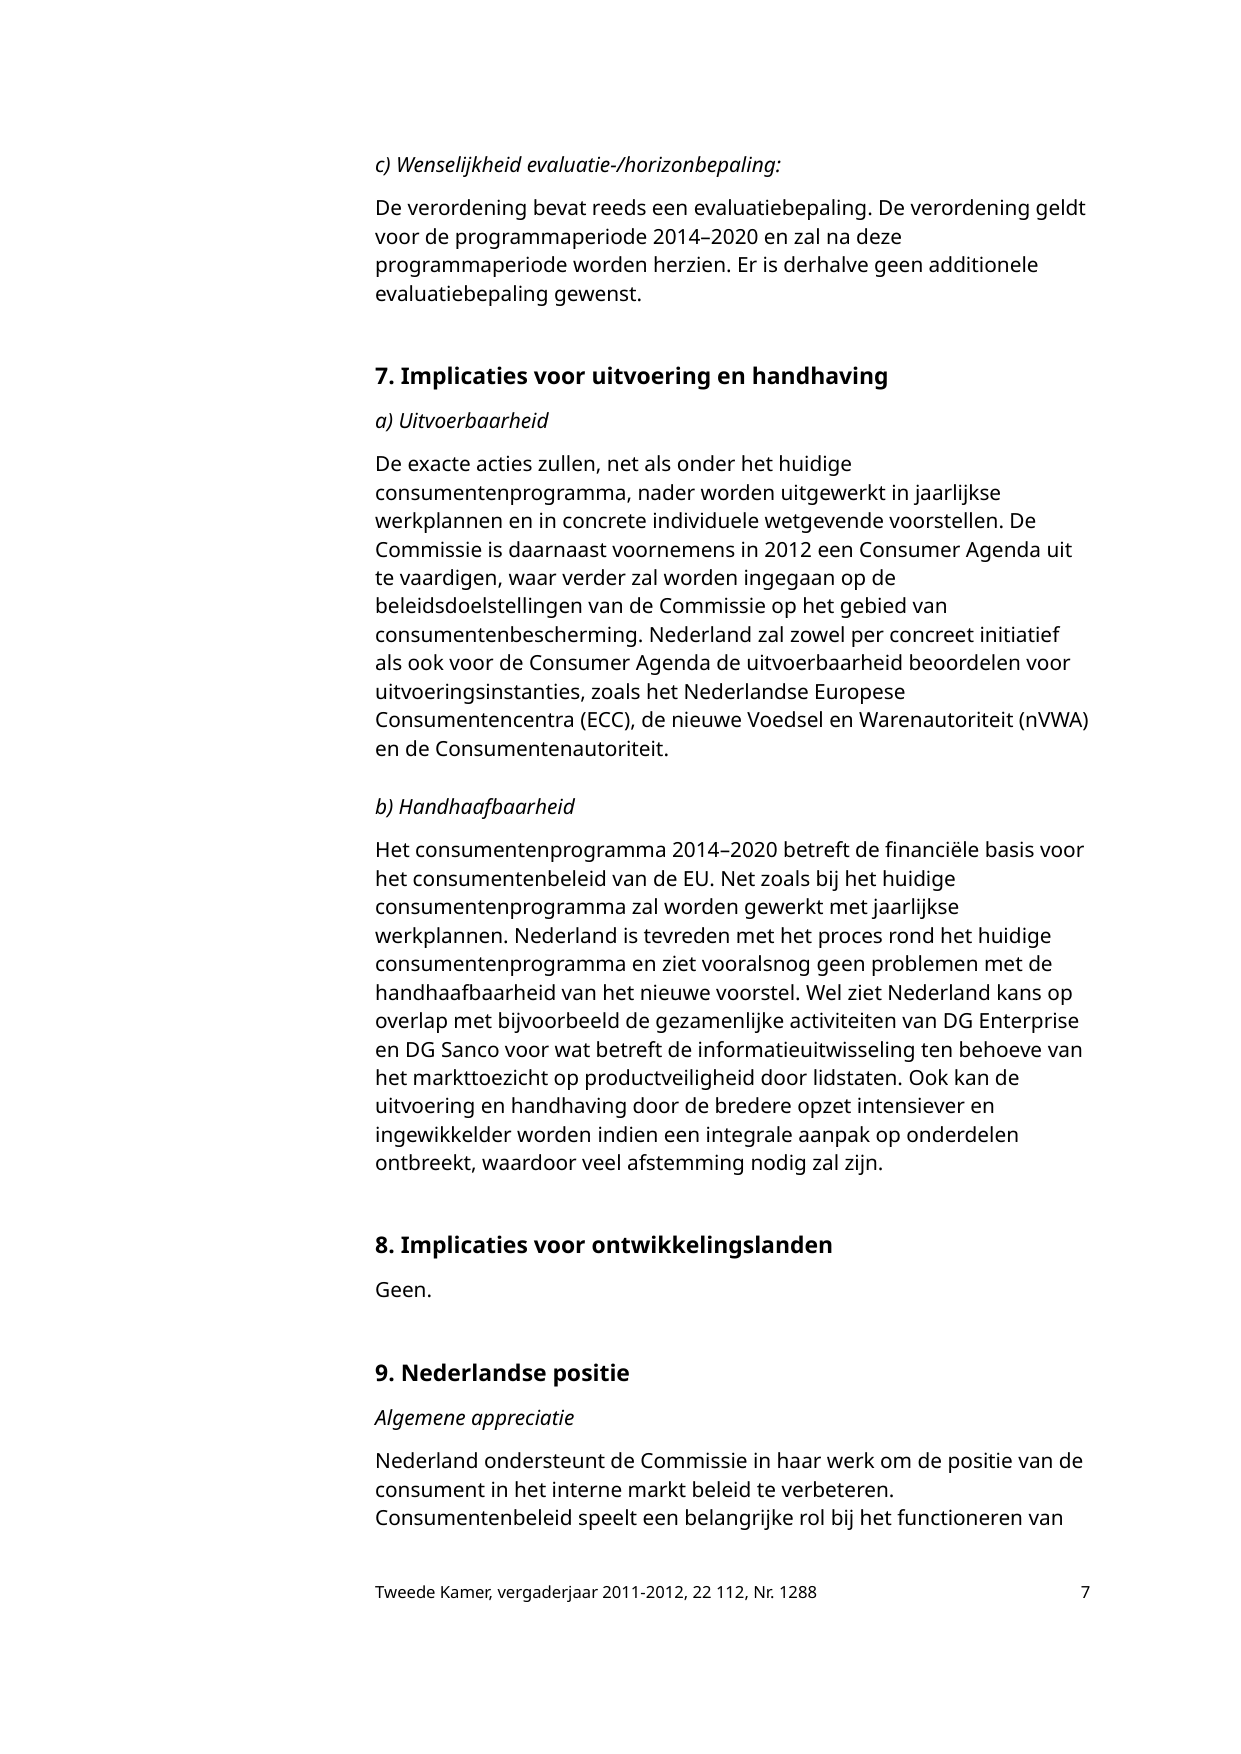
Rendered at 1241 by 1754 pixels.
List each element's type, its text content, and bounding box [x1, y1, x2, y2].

subtitle 9. Nederlandse positie [375, 1357, 1090, 1388]
text c) Wenselijkheid evaluatie-/horizonbepaling: [375, 150, 1090, 178]
text Algemene appreciatie [375, 1403, 1090, 1431]
text Het consumentenprogramma 2014–2020 betreft de financiële basis voor het consumentenbeleid van de EU. Net zoals bij het huidige consumentenprogramma zal worden gewerkt met jaarlijkse werkplannen. Nederland is tevreden met het proces rond het huidige consumentenprogramma en ziet vooralsnog geen problemen met de handhaafbaarheid van het nieuwe voorstel. Wel ziet Nederland kans op overlap met bijvoorbeeld de gezamenlijke activiteiten van DG Enterprise en DG Sanco voor wat betreft de informatieuitwisseling ten behoeve van het markttoezicht op productveiligheid door lidstaten. Ook kan de uitvoering en handhaving door de bredere opzet intensiever en ingewikkelder worden indien een integrale aanpak op onderdelen ontbreekt, waardoor veel afstemming nodig zal zijn. [375, 836, 1090, 1177]
text Nederland ondersteunt de Commissie in haar werk om de positie van de consument in het interne markt beleid te verbeteren. Consumentenbeleid speelt een belangrijke rol bij het functioneren van [375, 1446, 1090, 1532]
subtitle 8. Implicaties voor ontwikkelingslanden [375, 1229, 1090, 1261]
text a) Uitvoerbaarheid [375, 406, 1090, 434]
text De verordening bevat reeds een evaluatiebepaling. De verordening geldt voor de programmaperiode 2014–2020 en zal na deze programmaperiode worden herzien. Er is derhalve geen additionele evaluatiebepaling gewenst. [375, 193, 1090, 307]
text De exacte acties zullen, net als onder het huidige consumentenprogramma, nader worden uitgewerkt in jaarlijkse werkplannen en in concrete individuele wetgevende voorstellen. De Commissie is daarnaast voornemens in 2012 een Consumer Agenda uit te vaardigen, waar verder zal worden ingegaan op de beleidsdoelstellingen van de Commissie op het gebied van consumentenbescherming. Nederland zal zowel per concreet initiatief als ook voor de Consumer Agenda de uitvoerbaarheid beoordelen voor uitvoeringsinstanties, zoals het Nederlandse Europese Consumentencentra (ECC), de nieuwe Voedsel en Warenautoriteit (nVWA) en de Consumentenautoriteit. [375, 449, 1090, 762]
subtitle 7. Implicaties voor uitvoering en handhaving [375, 360, 1090, 391]
text Geen. [375, 1276, 1090, 1304]
text b) Handhaafbaarheid [375, 792, 1090, 821]
